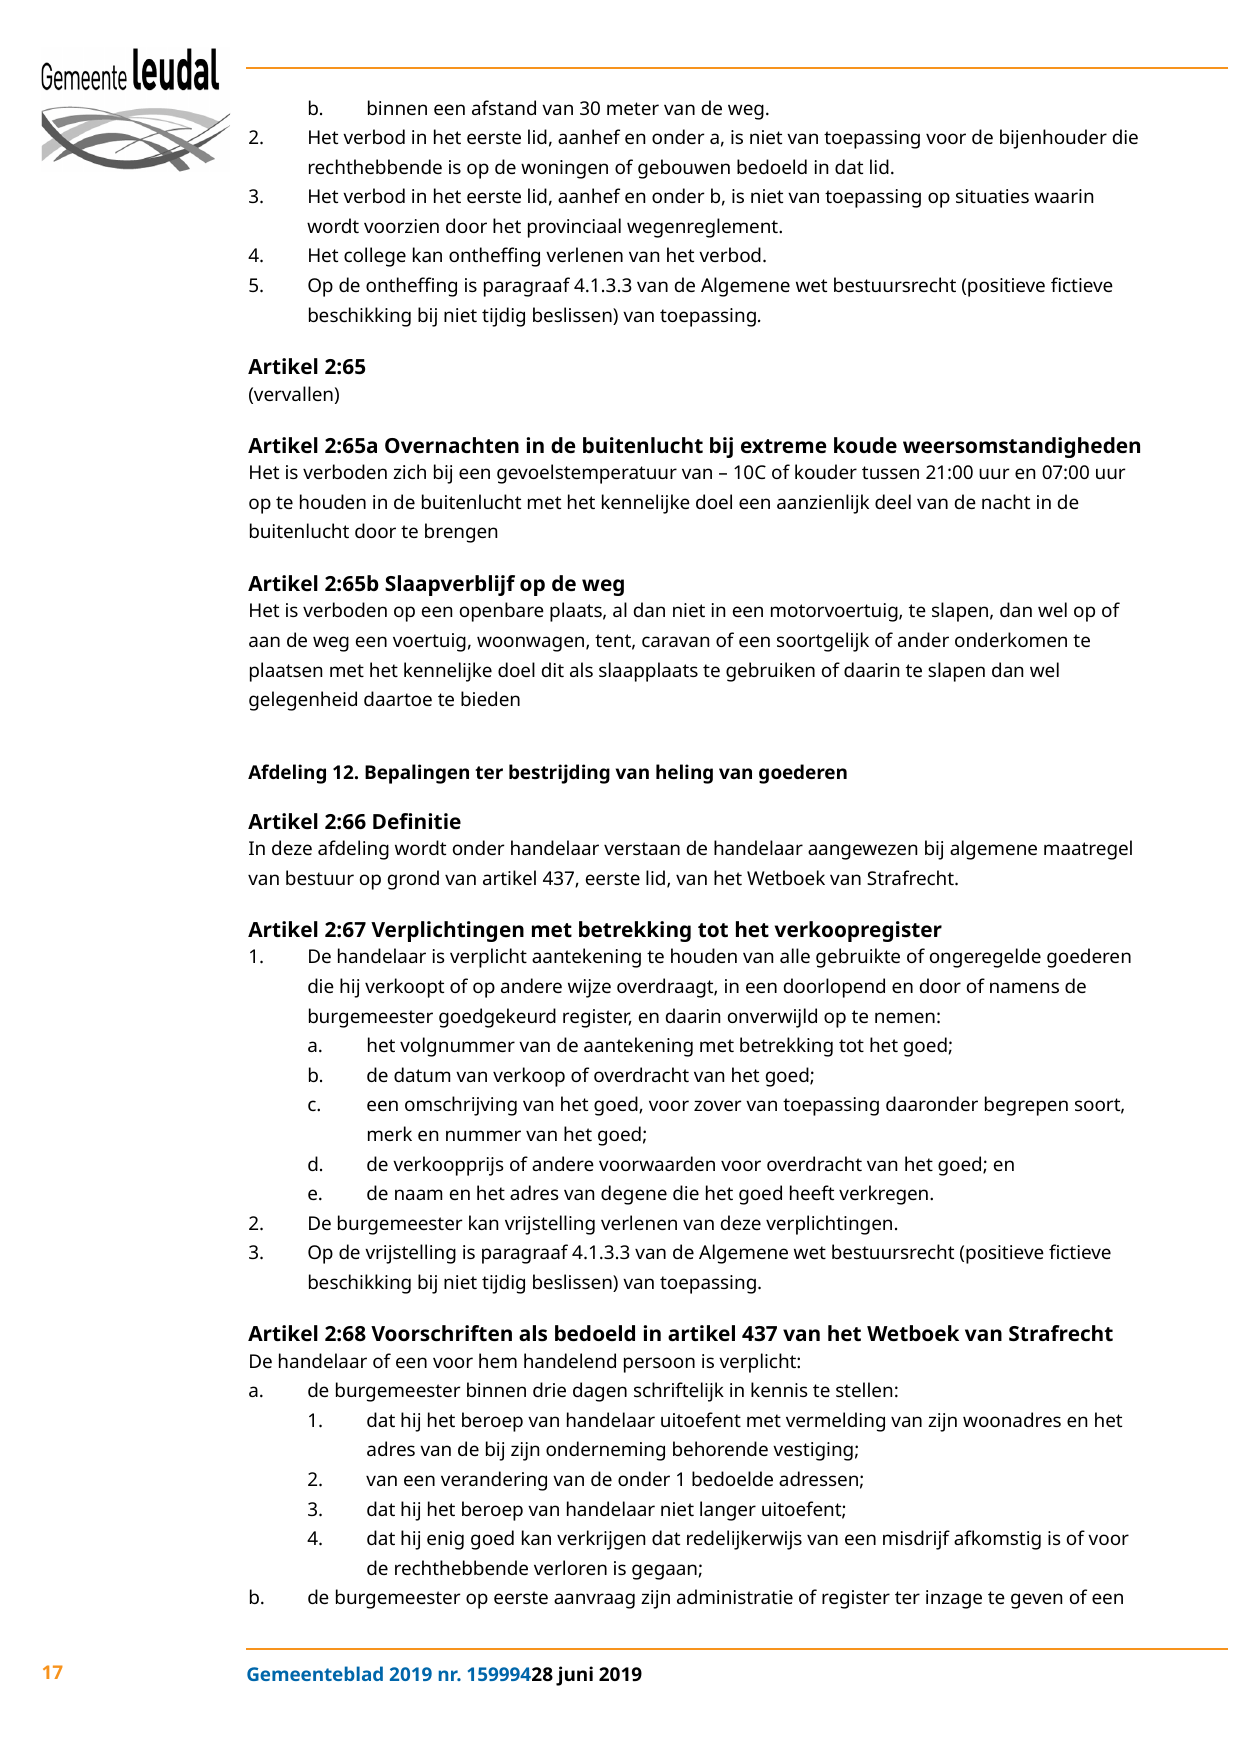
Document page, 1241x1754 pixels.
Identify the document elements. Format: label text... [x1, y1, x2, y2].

list de naam en het adres van degene die het goed heeft verkregen. [307, 1180, 1152, 1206]
picture [41, 47, 231, 172]
text In deze afdeling wordt onder handelaar verstaan de handelaar aangewezen bij algemene maatregel van bestuur op grond van artikel 437, eerste lid, van het Wetboek van Strafrecht. [248, 835, 1152, 891]
text Artikel 2:65 [248, 352, 1152, 381]
list het volgnummer van de aantekening met betrekking tot het goed; [307, 1032, 1152, 1058]
list de burgemeester op eerste aanvraag zijn administratie of register ter inzage te geven of een [248, 1584, 1152, 1610]
text De handelaar of een voor hem handelend persoon is verplicht: [248, 1348, 1152, 1374]
list Het verbod in het eerste lid, aanhef en onder b, is niet van toepassing op situaties waarin wordt voorzien door het provinciaal wegenreglement. [248, 183, 1152, 239]
list Het college kan ontheffing verlenen van het verbod. [248, 243, 1152, 268]
text Artikel 2:65a Overnachten in de buitenlucht bij extreme koude weersomstandigheden [248, 431, 1152, 459]
text Het is verboden op een openbare plaats, al dan niet in een motorvoertuig, te slapen, dan wel op of aan de weg een voertuig, woonwagen, tent, caravan of een soortgelijk of ander onderkomen te plaatsen met het kennelijke doel dit als slaapplaats te gebruiken of daarin te slapen dan wel gelegenheid daartoe te bieden [248, 598, 1152, 712]
list de verkoopprijs of andere voorwaarden voor overdracht van het goed; en [307, 1151, 1152, 1176]
list de datum van verkoop of overdracht van het goed; [307, 1062, 1152, 1088]
list van een verandering van de onder 1 bedoelde adressen; [307, 1466, 1152, 1492]
list De handelaar is verplicht aantekening te houden van alle gebruikte of ongeregelde goederen die hij verkoopt of op andere wijze overdraagt, in een doorlopend en door of namens de burgemeester goedgekeurd register, en daarin onverwijld op te nemen: [248, 944, 1152, 1028]
text Afdeling 12. Bepalingen ter bestrijding van heling van goederen [248, 757, 1152, 786]
list Het verbod in het eerste lid, aanhef en onder a, is niet van toepassing voor de bijenhouder die rechthebbende is op de woningen of gebouwen bedoeld in dat lid. [248, 124, 1152, 180]
text Artikel 2:67 Verplichtingen met betrekking tot het verkoopregister [248, 915, 1152, 944]
list Op de ontheffing is paragraaf 4.1.3.3 van de Algemene wet bestuursrecht (positieve fictieve beschikking bij niet tijdig beslissen) van toepassing. [248, 272, 1152, 328]
list binnen een afstand van 30 meter van de weg. [307, 95, 1152, 121]
list De burgemeester kan vrijstelling verlenen van deze verplichtingen. [248, 1210, 1152, 1236]
list dat hij enig goed kan verkrijgen dat redelijkerwijs van een misdrijf afkomstig is of voor de rechthebbende verloren is gegaan; [307, 1525, 1152, 1581]
text Het is verboden zich bij een gevoelstemperatuur van – 10C of kouder tussen 21:00 uur en 07:00 uur op te houden in de buitenlucht met het kennelijke doel een aanzienlijk deel van de nacht in de buitenlucht door te brengen [248, 459, 1152, 544]
text Artikel 2:66 Definitie [248, 807, 1152, 835]
text (vervallen) [248, 381, 1152, 406]
list dat hij het beroep van handelaar niet langer uitoefent; [307, 1496, 1152, 1522]
list de burgemeester binnen drie dagen schriftelijk in kennis te stellen: [248, 1377, 1152, 1403]
list Op de vrijstelling is paragraaf 4.1.3.3 van de Algemene wet bestuursrecht (positieve fictieve beschikking bij niet tijdig beslissen) van toepassing. [248, 1239, 1152, 1295]
list een omschrijving van het goed, voor zover van toepassing daaronder begrepen soort, merk en nummer van het goed; [307, 1092, 1152, 1147]
text Artikel 2:65b Slaapverblijf op de weg [248, 569, 1152, 598]
list dat hij het beroep van handelaar uitoefent met vermelding van zijn woonadres en het adres van de bij zijn onderneming behorende vestiging; [307, 1407, 1152, 1462]
text Artikel 2:68 Voorschriften als bedoeld in artikel 437 van het Wetboek van Strafrecht [248, 1319, 1152, 1348]
